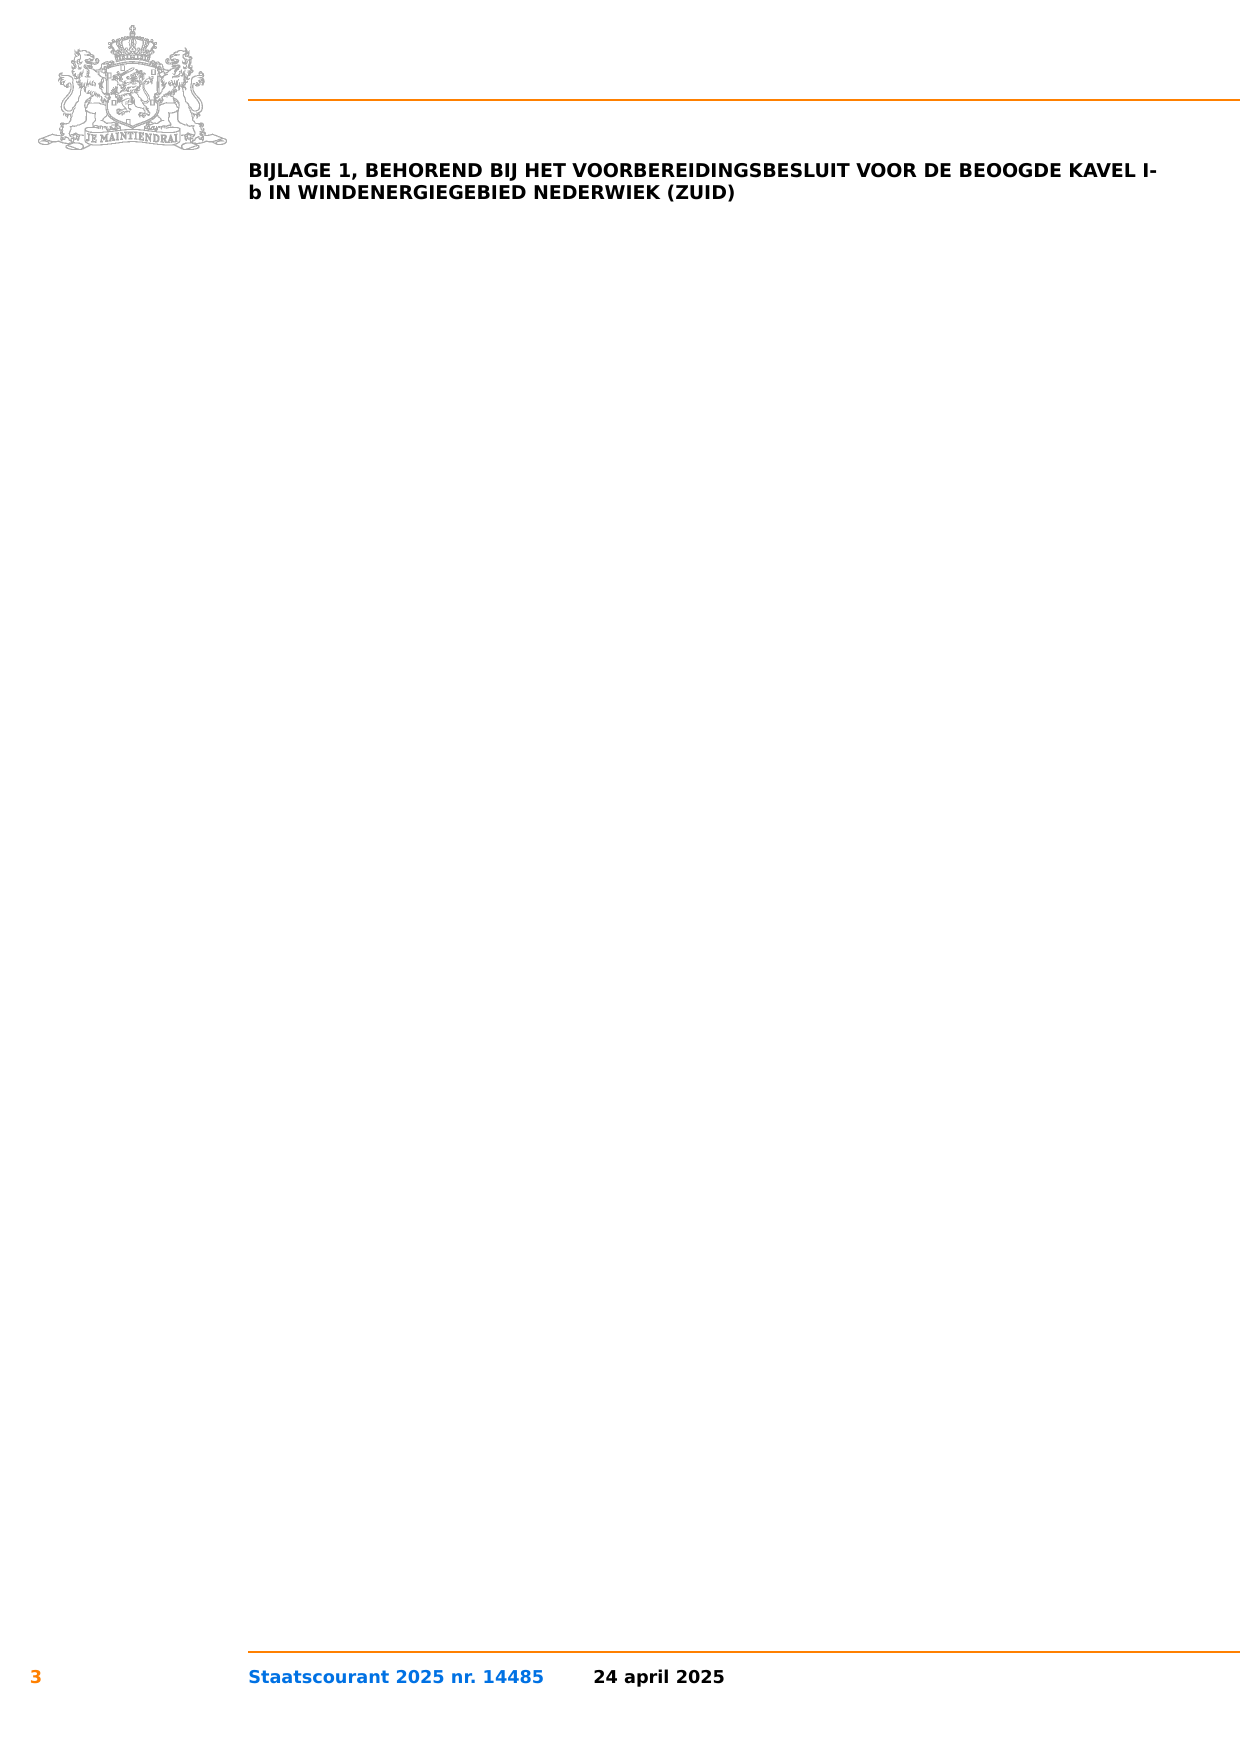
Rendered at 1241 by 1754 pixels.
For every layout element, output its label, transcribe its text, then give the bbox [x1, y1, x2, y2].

subtitle BIJLAGE 1, BEHOREND BIJ HET VOORBEREIDINGSBESLUIT VOOR DE BEOOGDE KAVEL I-b IN WINDENERGIEGEBIED NEDERWIEK (ZUID) [248, 160, 1163, 204]
picture [38, 25, 227, 150]
